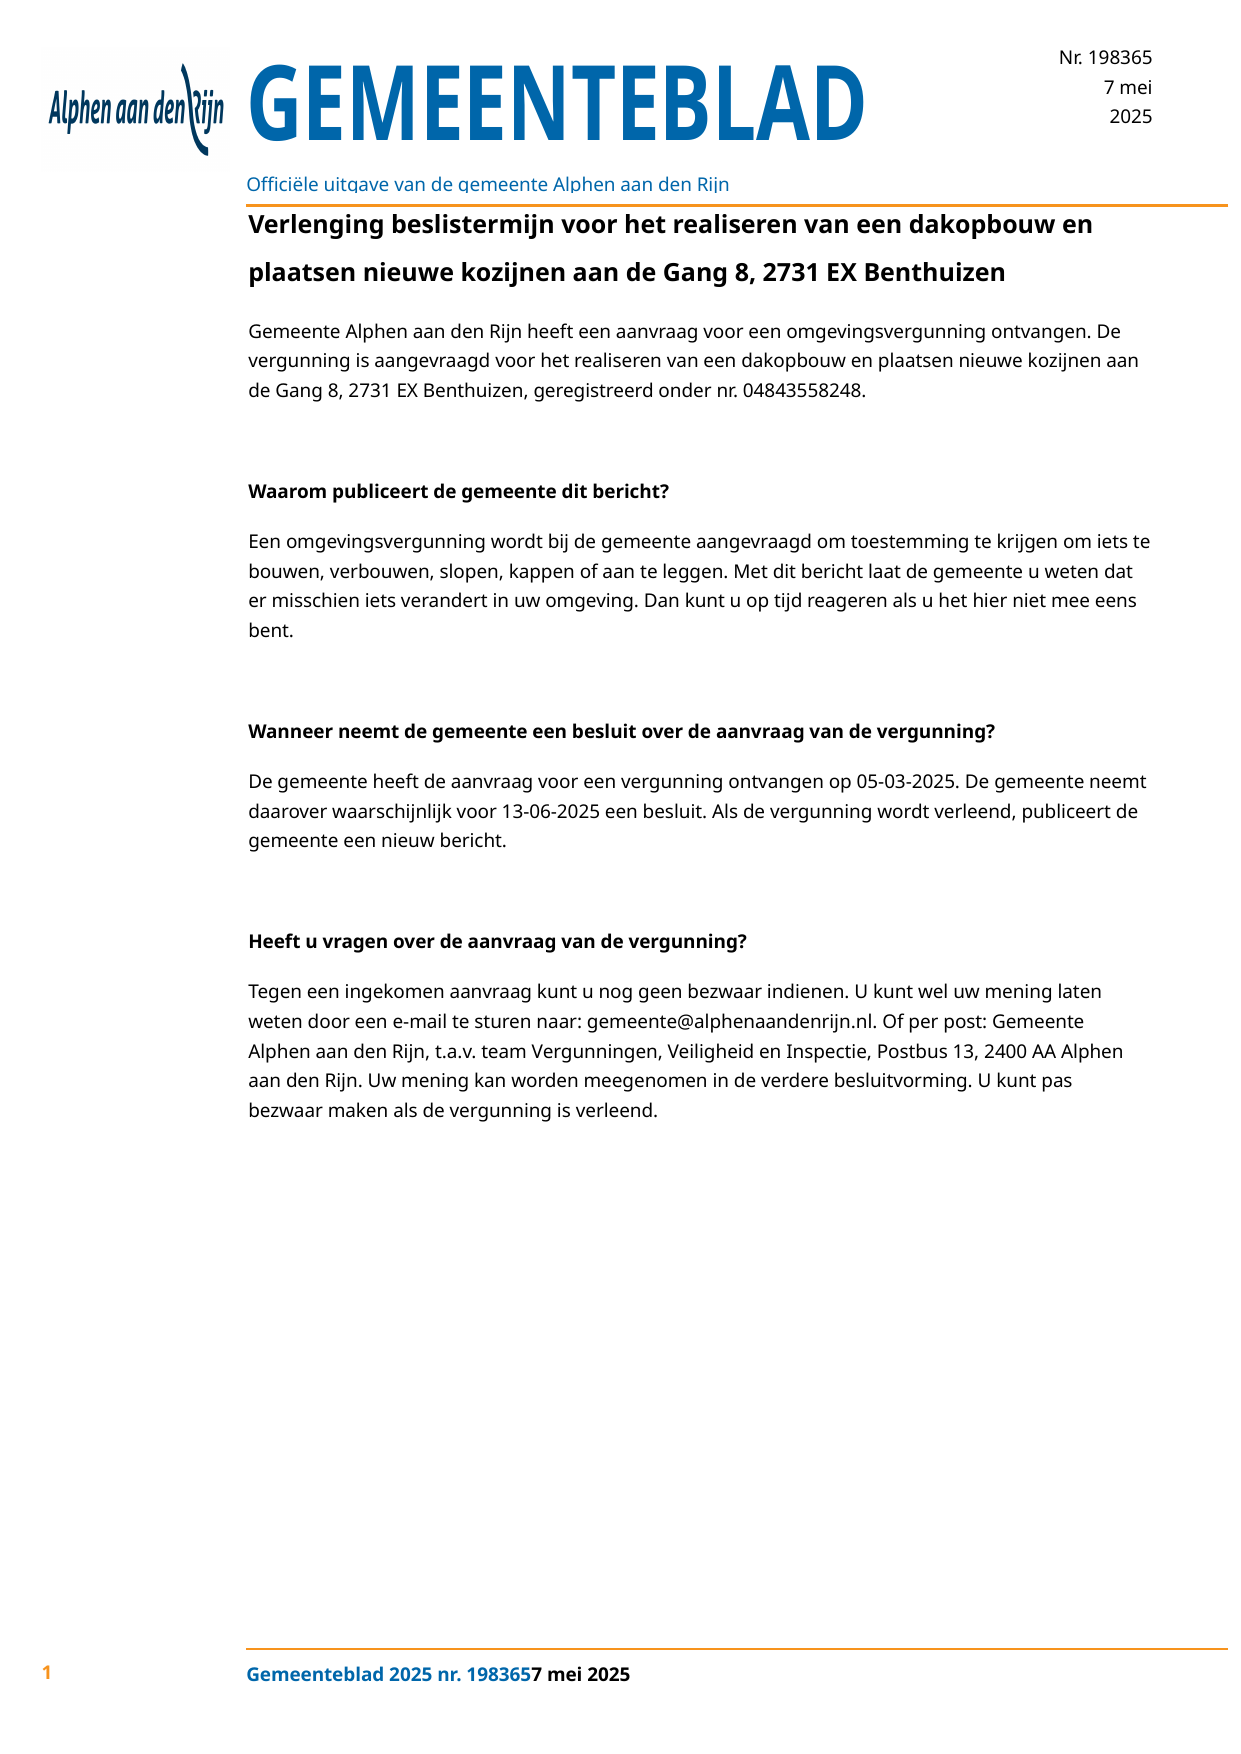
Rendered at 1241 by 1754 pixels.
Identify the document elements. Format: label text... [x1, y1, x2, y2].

text Wanneer neemt de gemeente een besluit over de aanvraag van de vergunning? [248, 718, 1152, 744]
picture [41, 47, 231, 172]
text Waarom publiceert de gemeente dit bericht? [248, 478, 1152, 504]
text Tegen een ingekomen aanvraag kunt u nog geen bezwaar indienen. U kunt wel uw mening laten weten door een e-mail te sturen naar: gemeente@alphenaandenrijn.nl. Of per post: Gemeente Alphen aan den Rijn, t.a.v. team Vergunningen, Veiligheid en Inspectie, Postbus 13, 2400 AA Alphen aan den Rijn. Uw mening kan worden meegenomen in de verdere besluitvorming. U kunt pas bezwaar maken als de vergunning is verleend. [248, 979, 1152, 1123]
text Heeft u vragen over de aanvraag van de vergunning? [248, 928, 1152, 954]
text Gemeente Alphen aan den Rijn heeft een aanvraag voor een omgevingsvergunning ontvangen. De vergunning is aangevraagd voor het realiseren van een dakopbouw en plaatsen nieuwe kozijnen aan de Gang 8, 2731 EX Benthuizen, geregistreerd onder nr. 04843558248. [248, 318, 1152, 403]
text Een omgevingsvergunning wordt bij de gemeente aangevraagd om toestemming te krijgen om iets te bouwen, verbouwen, slopen, kappen of aan te leggen. Met dit bericht laat de gemeente u weten dat er misschien iets verandert in uw omgeving. Dan kunt u op tijd reageren als u het hier niet mee eens bent. [248, 528, 1152, 643]
text Verlenging beslistermijn voor het realiseren van een dakopbouw en plaatsen nieuwe kozijnen aan de Gang 8, 2731 EX Benthuizen [248, 207, 1152, 288]
text De gemeente heeft de aanvraag voor een vergunning ontvangen op 05-03-2025. De gemeente neemt daarover waarschijnlijk voor 13-06-2025 een besluit. Als de vergunning wordt verleend, publiceert de gemeente een nieuw bericht. [248, 768, 1152, 853]
